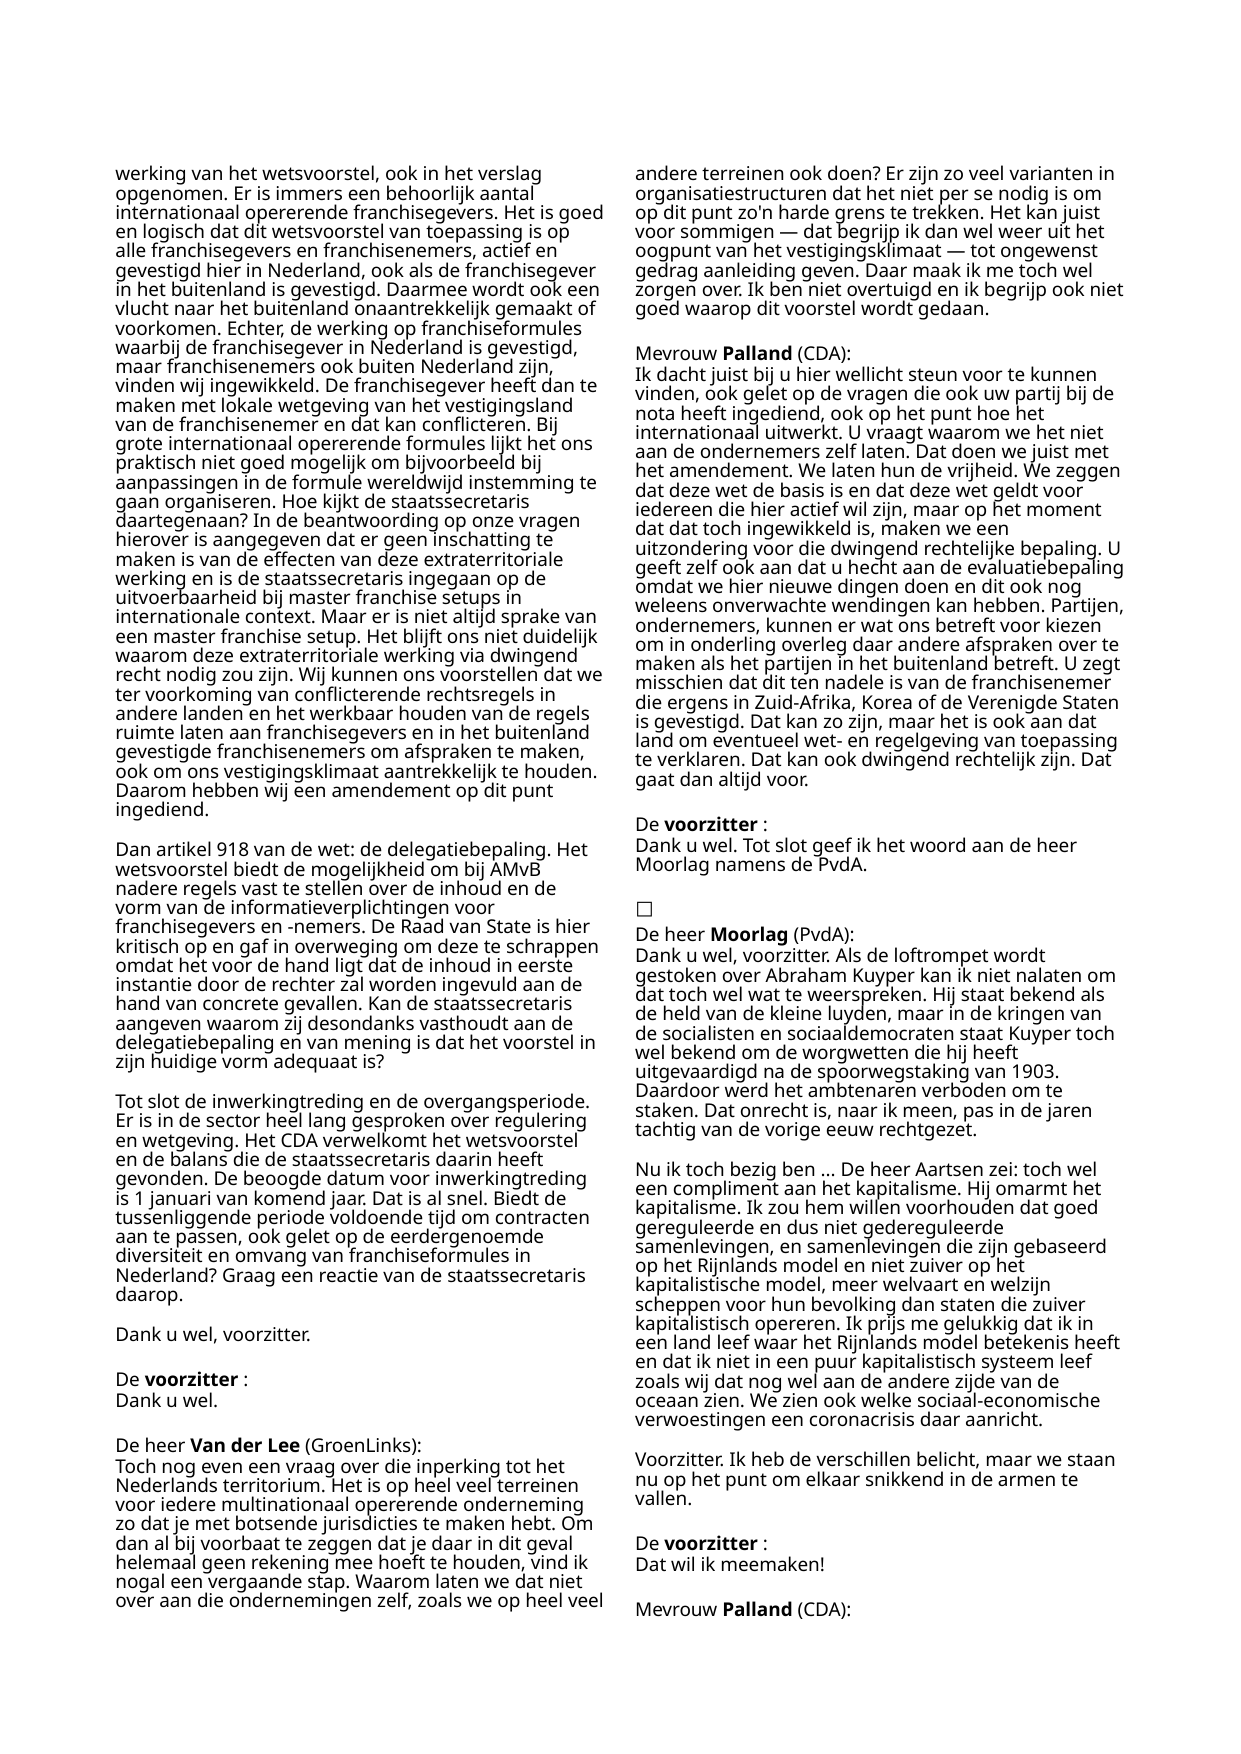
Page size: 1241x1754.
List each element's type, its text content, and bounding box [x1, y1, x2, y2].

text Dank u wel, voorzitter. Als de loftrompet wordt gestoken over Abraham Kuyper kan ik niet nalaten om dat toch wel wat te weerspreken. Hij staat bekend als de held van de kleine luyden, maar in de kringen van de socialisten en sociaaldemocraten staat Kuyper toch wel bekend om de worgwetten die hij heeft uitgevaardigd na de spoorwegstaking van 1903. Daardoor werd het ambtenaren verboden om te staken. Dat onrecht is, naar ik meen, pas in de jaren tachtig van de vorige eeuw rechtgezet. [635, 947, 1125, 1140]
text De heer Moorlag (PvdA): [635, 922, 1125, 947]
text Tot slot de inwerkingtreding en de overgangsperiode. Er is in de sector heel lang gesproken over regulering en wetgeving. Het CDA verwelkomt het wetsvoorstel en de balans die de staatssecretaris daarin heeft gevonden. De beoogde datum voor inwerkingtreding is 1 januari van komend jaar. Dat is al snel. Biedt de tussenliggende periode voldoende tijd om contracten aan te passen, ook gelet op de eerdergenoemde diversiteit en omvang van franchiseformules in Nederland? Graag een reactie van de staatssecretaris daarop. [115, 1093, 605, 1305]
text De voorzitter : [635, 811, 1125, 837]
text Mevrouw Palland (CDA): [635, 1596, 1125, 1622]
text De voorzitter : [115, 1366, 605, 1392]
text Dat wil ik meemaken! [635, 1556, 1125, 1575]
text Toch nog even een vraag over die inperking tot het Nederlands territorium. Het is op heel veel terreinen voor iedere multinationaal opererende onderneming zo dat je met botsende jurisdicties te maken hebt. Om dan al bij voorbaat te zeggen dat je daar in dit geval helemaal geen rekening mee hoeft te houden, vind ik nogal een vergaande stap. Waarom laten we dat niet over aan die ondernemingen zelf, zoals we op heel veel [115, 1458, 605, 1612]
text Ik dacht juist bij u hier wellicht steun voor te kunnen vinden, ook gelet op de vragen die ook uw partij bij de nota heeft ingediend, ook op het punt hoe het internationaal uitwerkt. U vraagt waarom we het niet aan de ondernemers zelf laten. Dat doen we juist met het amendement. We laten hun de vrijheid. We zeggen dat deze wet de basis is en dat deze wet geldt voor iedereen die hier actief wil zijn, maar op het moment dat dat toch ingewikkeld is, maken we een uitzondering voor die dwingend rechtelijke bepaling. U geeft zelf ook aan dat u hecht aan de evaluatiebepaling omdat we hier nieuwe dingen doen en dit ook nog weleens onverwachte wendingen kan hebben. Partijen, ondernemers, kunnen er wat ons betreft voor kiezen om in onderling overleg daar andere afspraken over te maken als het partijen in het buitenland betreft. U zegt misschien dat dit ten nadele is van de franchisenemer die ergens in Zuid-Afrika, Korea of de Verenigde Staten is gevestigd. Dat kan zo zijn, maar het is ook aan dat land om eventueel wet- en regelgeving van toepassing te verklaren. Dat kan ook dwingend rechtelijk zijn. Dat gaat dan altijd voor. [635, 366, 1125, 790]
text Dank u wel. [115, 1392, 605, 1411]
text Dank u wel, voorzitter. [115, 1326, 605, 1345]
text Nu ik toch bezig ben ... De heer Aartsen zei: toch wel een compliment aan het kapitalisme. Hij omarmt het kapitalisme. Ik zou hem willen voorhouden dat goed gereguleerde en dus niet gedereguleerde samenlevingen, en samenlevingen die zijn gebaseerd op het Rijnlands model en niet zuiver op het kapitalistische model, meer welvaart en welzijn scheppen voor hun bevolking dan staten die zuiver kapitalistisch opereren. Ik prijs me gelukkig dat ik in een land leef waar het Rijnlands model betekenis heeft en dat ik niet in een puur kapitalistisch systeem leef zoals wij dat nog wel aan de andere zijde van de oceaan zien. We zien ook welke sociaal-economische verwoestingen een coronacrisis daar aanricht. [635, 1161, 1125, 1431]
text Dan artikel 918 van de wet: de delegatiebepaling. Het wetsvoorstel biedt de mogelijkheid om bij AMvB nadere regels vast te stellen over de inhoud en de vorm van de informatieverplichtingen voor franchisegevers en -nemers. De Raad van State is hier kritisch op en gaf in overweging om deze te schrappen omdat het voor de hand ligt dat de inhoud in eerste instantie door de rechter zal worden ingevuld aan de hand van concrete gevallen. Kan de staatssecretaris aangeven waarom zij desondanks vasthoudt aan de delegatiebepaling en van mening is dat het voorstel in zijn huidige vorm adequaat is? [115, 841, 605, 1072]
text Mevrouw Palland (CDA): [635, 340, 1125, 366]
text andere terreinen ook doen? Er zijn zo veel varianten in organisatiestructuren dat het niet per se nodig is om op dit punt zo'n harde grens te trekken. Het kan juist voor sommigen — dat begrijp ik dan wel weer uit het oogpunt van het vestigingsklimaat — tot ongewenst gedrag aanleiding geven. Daar maak ik me toch wel zorgen over. Ik ben niet overtuigd en ik begrijp ook niet goed waarop dit voorstel wordt gedaan. [635, 165, 1125, 319]
text De heer Van der Lee (GroenLinks): [115, 1432, 605, 1458]
text ⬜ [635, 896, 1125, 922]
text werking van het wetsvoorstel, ook in het verslag opgenomen. Er is immers een behoorlijk aantal internationaal opererende franchisegevers. Het is goed en logisch dat dit wetsvoorstel van toepassing is op alle franchisegevers en franchisenemers, actief en gevestigd hier in Nederland, ook als de franchisegever in het buitenland is gevestigd. Daarmee wordt ook een vlucht naar het buitenland onaantrekkelijk gemaakt of voorkomen. Echter, de werking op franchiseformules waarbij de franchisegever in Nederland is gevestigd, maar franchisenemers ook buiten Nederland zijn, vinden wij ingewikkeld. De franchisegever heeft dan te maken met lokale wetgeving van het vestigingsland van de franchisenemer en dat kan conflicteren. Bij grote internationaal opererende formules lijkt het ons praktisch niet goed mogelijk om bijvoorbeeld bij aanpassingen in de formule wereldwijd instemming te gaan organiseren. Hoe kijkt de staatssecretaris daartegenaan? In de beantwoording op onze vragen hierover is aangegeven dat er geen inschatting te maken is van de effecten van deze extraterritoriale werking en is de staatssecretaris ingegaan op de uitvoerbaarheid bij master franchise setups in internationale context. Maar er is niet altijd sprake van een master franchise setup. Het blijft ons niet duidelijk waarom deze extraterritoriale werking via dwingend recht nodig zou zijn. Wij kunnen ons voorstellen dat we ter voorkoming van conflicterende rechtsregels in andere landen en het werkbaar houden van de regels ruimte laten aan franchisegevers en in het buitenland gevestigde franchisenemers om afspraken te maken, ook om ons vestigingsklimaat aantrekkelijk te houden. Daarom hebben wij een amendement op dit punt ingediend. [115, 165, 605, 821]
text Dank u wel. Tot slot geef ik het woord aan de heer Moorlag namens de PvdA. [635, 837, 1125, 875]
text Voorzitter. Ik heb de verschillen belicht, maar we staan nu op het punt om elkaar snikkend in de armen te vallen. [635, 1451, 1125, 1509]
text De voorzitter : [635, 1530, 1125, 1556]
